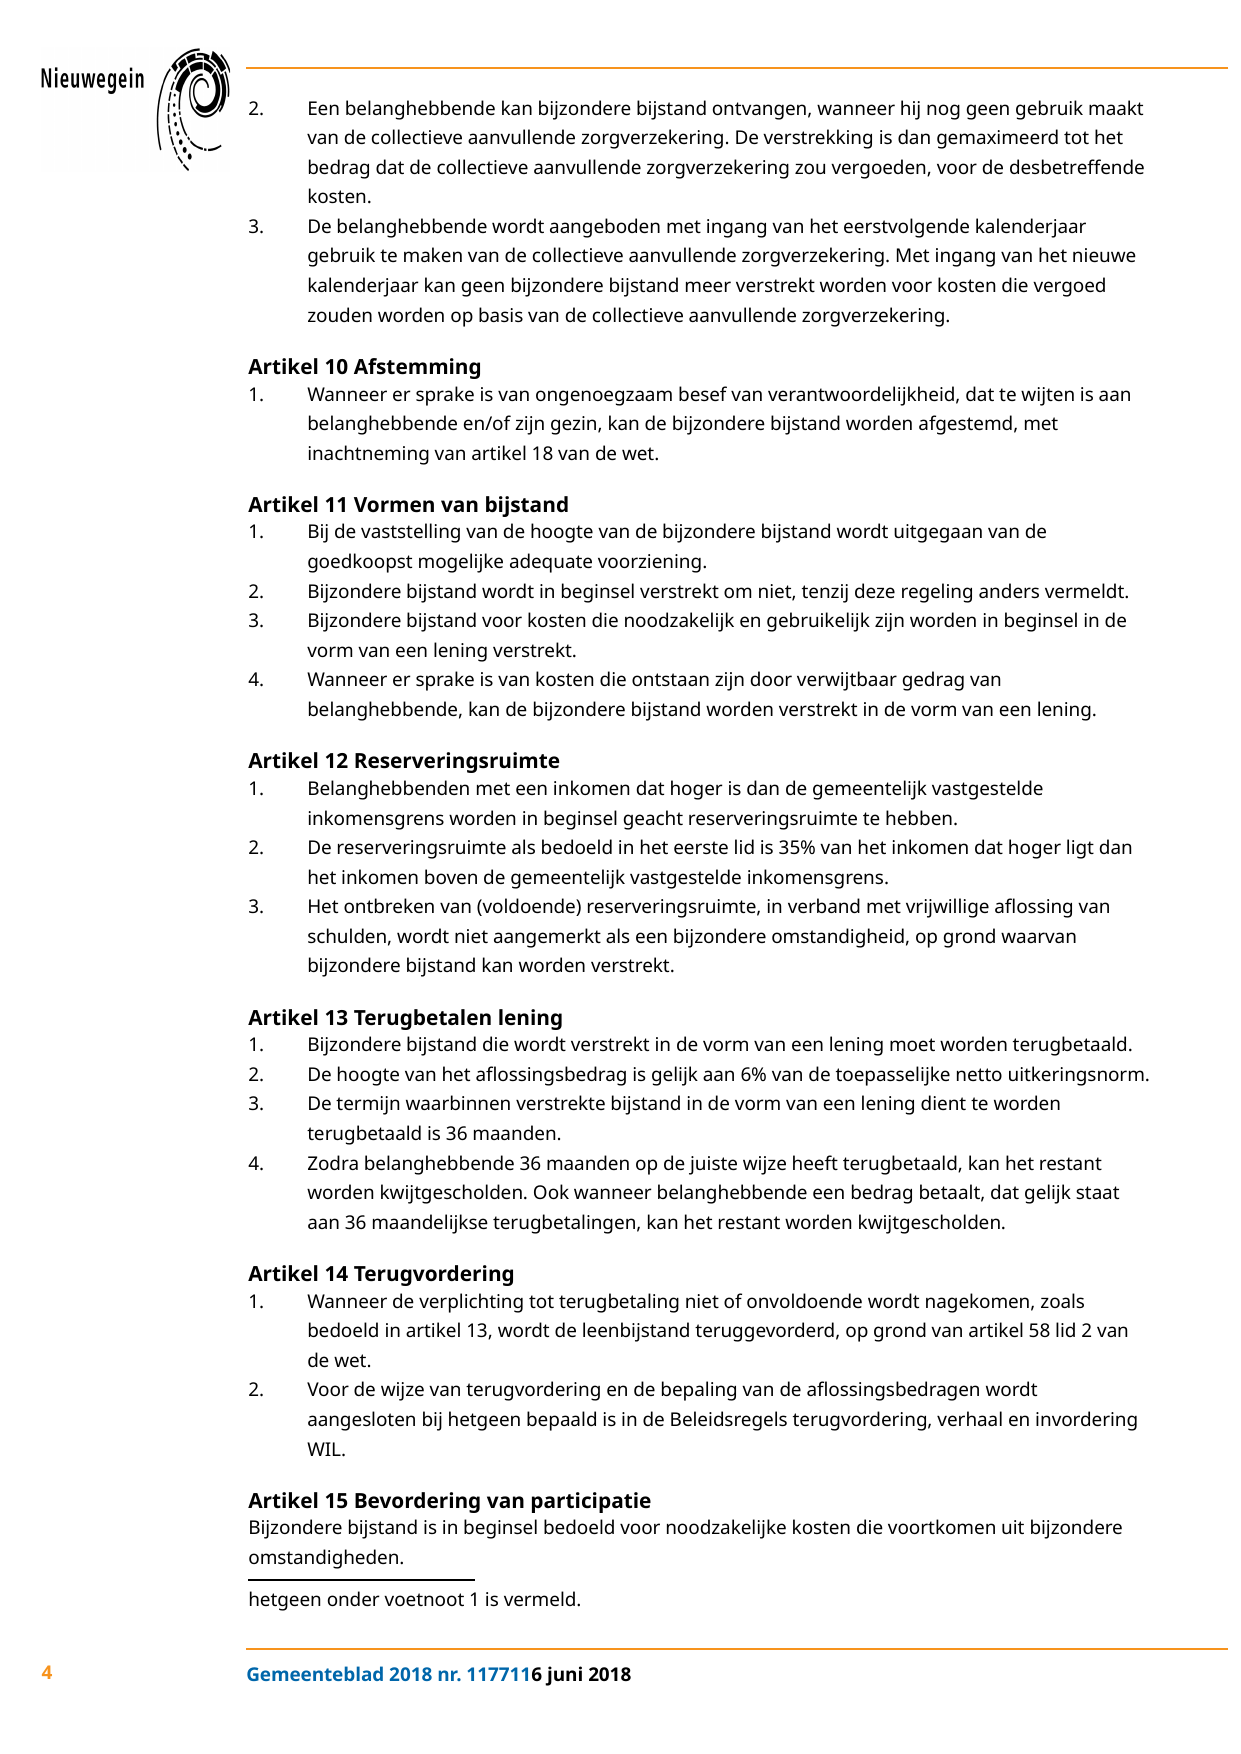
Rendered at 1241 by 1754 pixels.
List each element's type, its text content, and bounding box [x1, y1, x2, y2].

text Artikel 14 Terugvordering [248, 1259, 1152, 1288]
text Bijzondere bijstand is in beginsel bedoeld voor noodzakelijke kosten die voortkomen uit bijzondere omstandigheden. [248, 1514, 1152, 1570]
list De termijn waarbinnen verstrekte bijstand in de vorm van een lening dient te worden terugbetaald is 36 maanden. [248, 1091, 1152, 1146]
list De reserveringsruimte als bedoeld in het eerste lid is 35% van het inkomen dat hoger ligt dan het inkomen boven de gemeentelijk vastgestelde inkomensgrens. [248, 834, 1152, 889]
list Bijzondere bijstand voor kosten die noodzakelijk en gebruikelijk zijn worden in beginsel in de vorm van een lening verstrekt. [248, 607, 1152, 663]
list Voor de wijze van terugvordering en de bepaling van de aflossingsbedragen wordt aangesloten bij hetgeen bepaald is in de Beleidsregels terugvordering, verhaal en invordering WIL. [248, 1377, 1152, 1461]
text Artikel 13 Terugbetalen lening [248, 1003, 1152, 1031]
list Bijzondere bijstand die wordt verstrekt in de vorm van een lening moet worden terugbetaald. [248, 1031, 1152, 1057]
list Het ontbreken van (voldoende) reserveringsruimte, in verband met vrijwillige aflossing van schulden, wordt niet aangemerkt als een bijzondere omstandigheid, op grond waarvan bijzondere bijstand kan worden verstrekt. [248, 893, 1152, 978]
picture [41, 47, 231, 172]
list Een belanghebbende kan bijzondere bijstand ontvangen, wanneer hij nog geen gebruik maakt van de collectieve aanvullende zorgverzekering. De verstrekking is dan gemaximeerd tot het bedrag dat de collectieve aanvullende zorgverzekering zou vergoeden, voor de desbetreffende kosten. [248, 95, 1152, 209]
list De belanghebbende wordt aangeboden met ingang van het eerstvolgende kalenderjaar gebruik te maken van de collectieve aanvullende zorgverzekering. Met ingang van het nieuwe kalenderjaar kan geen bijzondere bijstand meer verstrekt worden voor kosten die vergoed zouden worden op basis van de collectieve aanvullende zorgverzekering. [248, 213, 1152, 328]
list De hoogte van het aflossingsbedrag is gelijk aan 6% van de toepasselijke netto uitkeringsnorm. [248, 1061, 1152, 1087]
list Bij de vaststelling van de hoogte van de bijzondere bijstand wordt uitgegaan van de goedkoopst mogelijke adequate voorziening. [248, 519, 1152, 574]
text Artikel 11 Vormen van bijstand [248, 490, 1152, 519]
text Artikel 15 Bevordering van participatie [248, 1486, 1152, 1514]
list Wanneer de verplichting tot terugbetaling niet of onvoldoende wordt nagekomen, zoals bedoeld in artikel 13, wordt de leenbijstand teruggevorderd, op grond van artikel 58 lid 2 van de wet. [248, 1288, 1152, 1373]
list Wanneer er sprake is van kosten die ontstaan zijn door verwijtbaar gedrag van belanghebbende, kan de bijzondere bijstand worden verstrekt in de vorm van een lening. [248, 667, 1152, 722]
text Artikel 12 Reserveringsruimte [248, 747, 1152, 775]
list Wanneer er sprake is van ongenoegzaam besef van verantwoordelijkheid, dat te wijten is aan belanghebbende en/of zijn gezin, kan de bijzondere bijstand worden afgestemd, met inachtneming van artikel 18 van de wet. [248, 381, 1152, 466]
list Bijzondere bijstand wordt in beginsel verstrekt om niet, tenzij deze regeling anders vermeldt. [248, 578, 1152, 604]
list Belanghebbenden met een inkomen dat hoger is dan de gemeentelijk vastgestelde inkomensgrens worden in beginsel geacht reserveringsruimte te hebben. [248, 775, 1152, 830]
text Artikel 10 Afstemming [248, 352, 1152, 381]
list Zodra belanghebbende 36 maanden op de juiste wijze heeft terugbetaald, kan het restant worden kwijtgescholden. Ook wanneer belanghebbende een bedrag betaalt, dat gelijk staat aan 36 maandelijkse terugbetalingen, kan het restant worden kwijtgescholden. [248, 1150, 1152, 1235]
list hetgeen onder voetnoot 1 is vermeld. [248, 1586, 1152, 1612]
